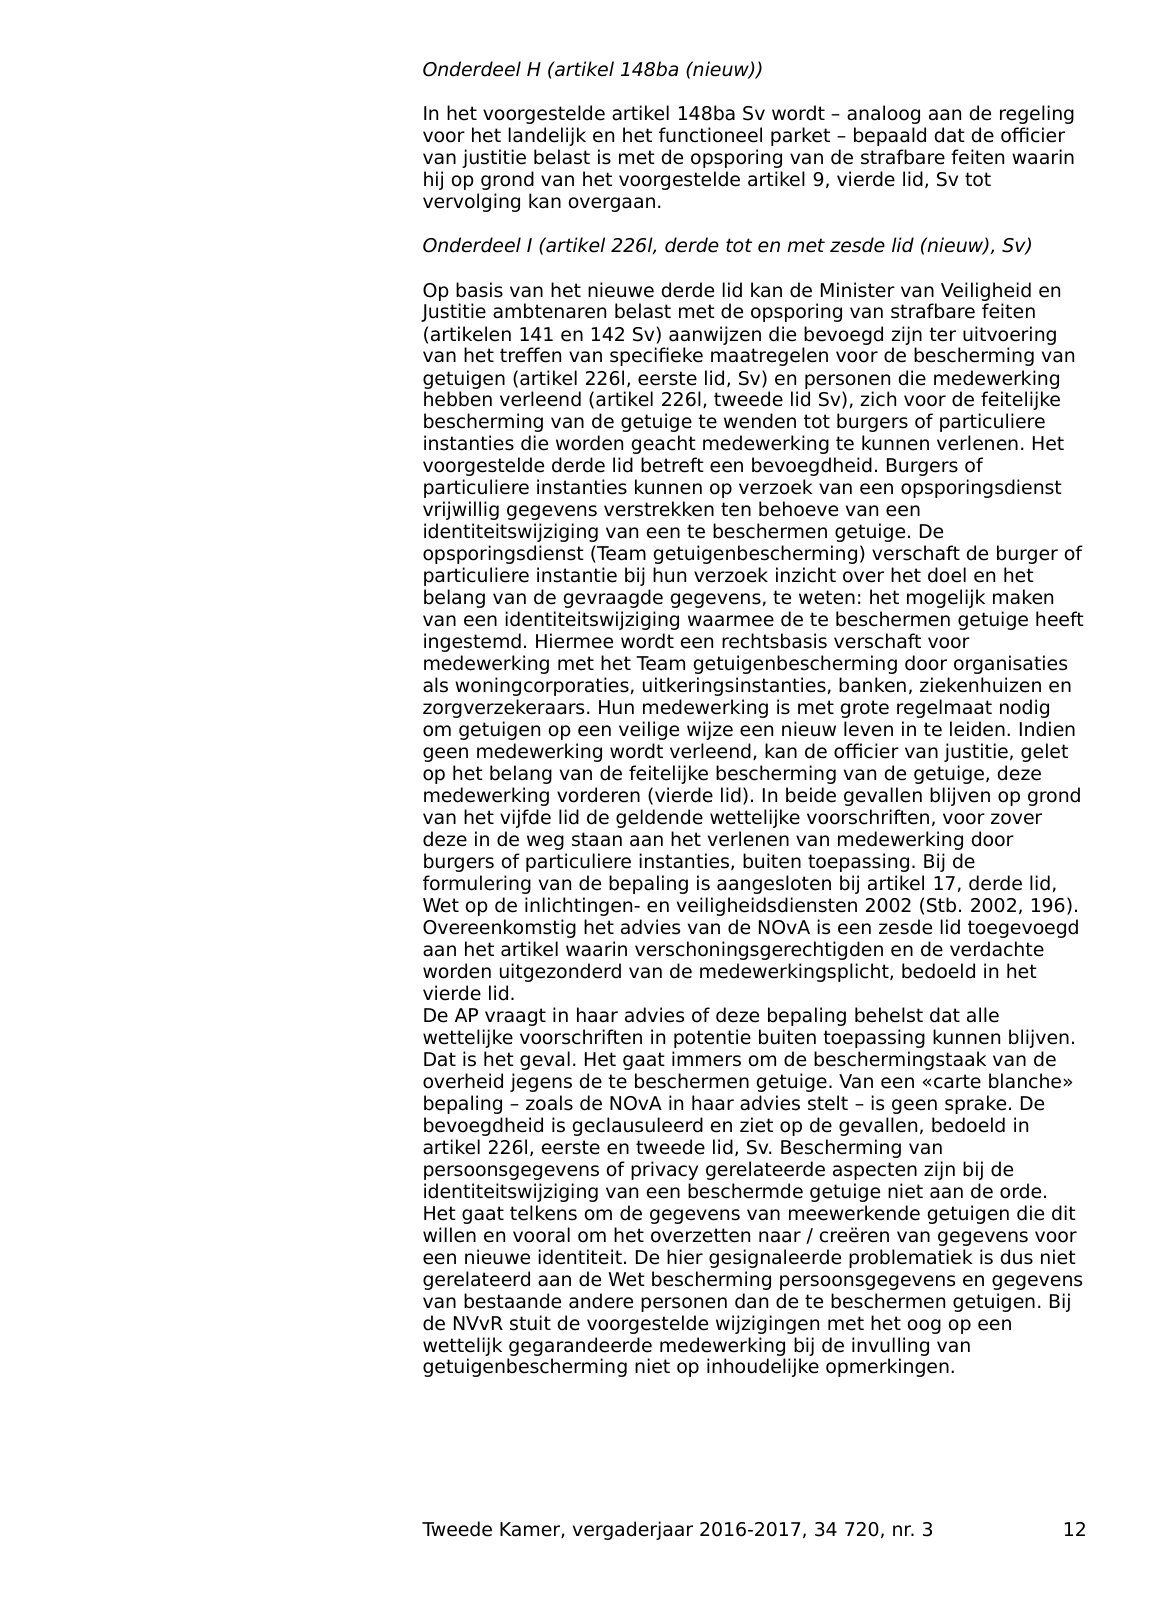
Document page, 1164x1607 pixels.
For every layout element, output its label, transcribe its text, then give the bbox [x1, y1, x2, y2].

text In het voorgestelde artikel 148ba Sv wordt – analoog aan de regeling voor het landelijk en het functioneel parket – bepaald dat de officier van justitie belast is met de opsporing van de strafbare feiten waarin hij op grond van het voorgestelde artikel 9, vierde lid, Sv tot vervolging kan overgaan. [422, 103, 1087, 213]
subtitle Onderdeel I (artikel 226l, derde tot en met zesde lid (nieuw), Sv) [422, 235, 1087, 257]
text De AP vraagt in haar advies of deze bepaling behelst dat alle wettelijke voorschriften in potentie buiten toepassing kunnen blijven. Dat is het geval. Het gaat immers om de beschermingstaak van de overheid jegens de te beschermen getuige. Van een «carte blanche» bepaling – zoals de NOvA in haar advies stelt – is geen sprake. De bevoegdheid is geclausuleerd en ziet op de gevallen, bedoeld in artikel 226l, eerste en tweede lid, Sv. Bescherming van persoonsgegevens of privacy gerelateerde aspecten zijn bij de identiteitswijziging van een beschermde getuige niet aan de orde. Het gaat telkens om de gegevens van meewerkende getuigen die dit willen en vooral om het overzetten naar / creëren van gegevens voor een nieuwe identiteit. De hier gesignaleerde problematiek is dus niet gerelateerd aan de Wet bescherming persoonsgegevens en gegevens van bestaande andere personen dan de te beschermen getuigen. Bij de NVvR stuit de voorgestelde wijzigingen met het oog op een wettelijk gegarandeerde medewerking bij de invulling van getuigenbescherming niet op inhoudelijke opmerkingen. [422, 1005, 1087, 1378]
subtitle Onderdeel H (artikel 148ba (nieuw)) [422, 59, 1087, 81]
text Op basis van het nieuwe derde lid kan de Minister van Veiligheid en Justitie ambtenaren belast met de opsporing van strafbare feiten (artikelen 141 en 142 Sv) aanwijzen die bevoegd zijn ter uitvoering van het treffen van specifieke maatregelen voor de bescherming van getuigen (artikel 226l, eerste lid, Sv) en personen die medewerking hebben verleend (artikel 226l, tweede lid Sv), zich voor de feitelijke bescherming van de getuige te wenden tot burgers of particuliere instanties die worden geacht medewerking te kunnen verlenen. Het voorgestelde derde lid betreft een bevoegdheid. Burgers of particuliere instanties kunnen op verzoek van een opsporingsdienst vrijwillig gegevens verstrekken ten behoeve van een identiteitswijziging van een te beschermen getuige. De opsporingsdienst (Team getuigenbescherming) verschaft de burger of particuliere instantie bij hun verzoek inzicht over het doel en het belang van de gevraagde gegevens, te weten: het mogelijk maken van een identiteitswijziging waarmee de te beschermen getuige heeft ingestemd. Hiermee wordt een rechtsbasis verschaft voor medewerking met het Team getuigenbescherming door organisaties als woningcorporaties, uitkeringsinstanties, banken, ziekenhuizen en zorgverzekeraars. Hun medewerking is met grote regelmaat nodig om getuigen op een veilige wijze een nieuw leven in te leiden. Indien geen medewerking wordt verleend, kan de officier van justitie, gelet op het belang van de feitelijke bescherming van de getuige, deze medewerking vorderen (vierde lid). In beide gevallen blijven op grond van het vijfde lid de geldende wettelijke voorschriften, voor zover deze in de weg staan aan het verlenen van medewerking door burgers of particuliere instanties, buiten toepassing. Bij de formulering van de bepaling is aangesloten bij artikel 17, derde lid, Wet op de inlichtingen- en veiligheidsdiensten 2002 (Stb. 2002, 196). Overeenkomstig het advies van de NOvA is een zesde lid toegevoegd aan het artikel waarin verschoningsgerechtigden en de verdachte worden uitgezonderd van de medewerkingsplicht, bedoeld in het vierde lid. [422, 279, 1087, 1005]
